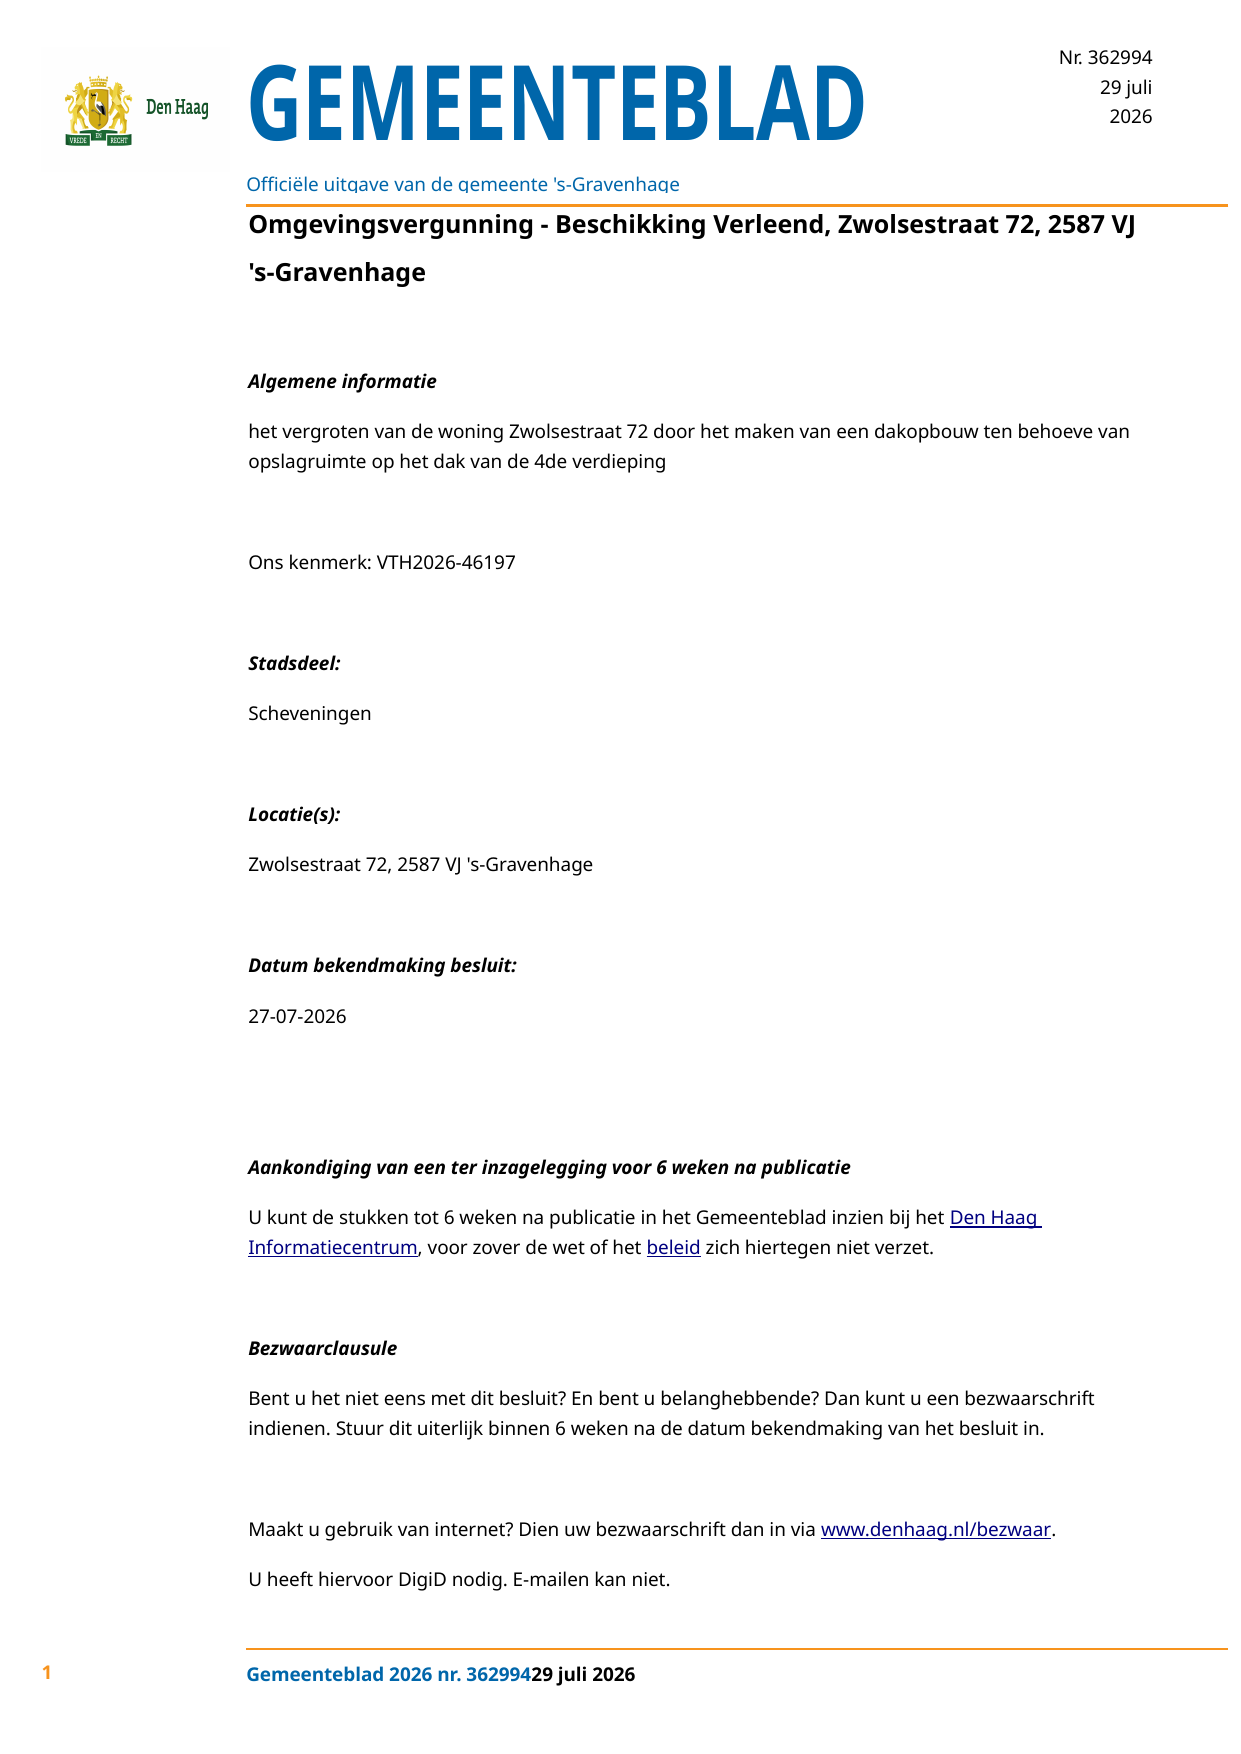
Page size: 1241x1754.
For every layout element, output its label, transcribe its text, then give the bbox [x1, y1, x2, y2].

text het vergroten van de woning Zwolsestraat 72 door het maken van een dakopbouw ten behoeve van opslagruimte op het dak van de 4de verdieping [248, 419, 1152, 474]
text Scheveningen [248, 700, 1152, 726]
text Maakt u gebruik van internet? Dien uw bezwaarschrift dan in via www.denhaag.nl/bezwaar. [248, 1516, 1152, 1542]
text 27-07-2026 [248, 1003, 1152, 1029]
text Datum bekendmaking besluit: [248, 952, 1152, 978]
text Zwolsestraat 72, 2587 VJ 's-Gravenhage [248, 852, 1152, 877]
text Omgevingsvergunning - Beschikking Verleend, Zwolsestraat 72, 2587 VJ 's-Gravenhage [248, 207, 1152, 288]
text Aankondiging van een ter inzagelegging voor 6 weken na publicatie [248, 1154, 1152, 1180]
text Bent u het niet eens met dit besluit? En bent u belanghebbende? Dan kunt u een bezwaarschrift indienen. Stuur dit uiterlijk binnen 6 weken na de datum bekendmaking van het besluit in. [248, 1385, 1152, 1441]
text Ons kenmerk: VTH2026-46197 [248, 549, 1152, 575]
text Locatie(s): [248, 801, 1152, 827]
text U heeft hiervoor DigiD nodig. E-mailen kan niet. [248, 1566, 1152, 1592]
picture [41, 47, 231, 172]
text U kunt de stukken tot 6 weken na publicatie in het Gemeenteblad inzien bij het Den Haag Informatiecentrum, voor zover de wet of het beleid zich hiertegen niet verzet. [248, 1204, 1152, 1260]
text Stadsdeel: [248, 650, 1152, 676]
text Bezwaarclausule [248, 1335, 1152, 1361]
text Algemene informatie [248, 368, 1152, 394]
